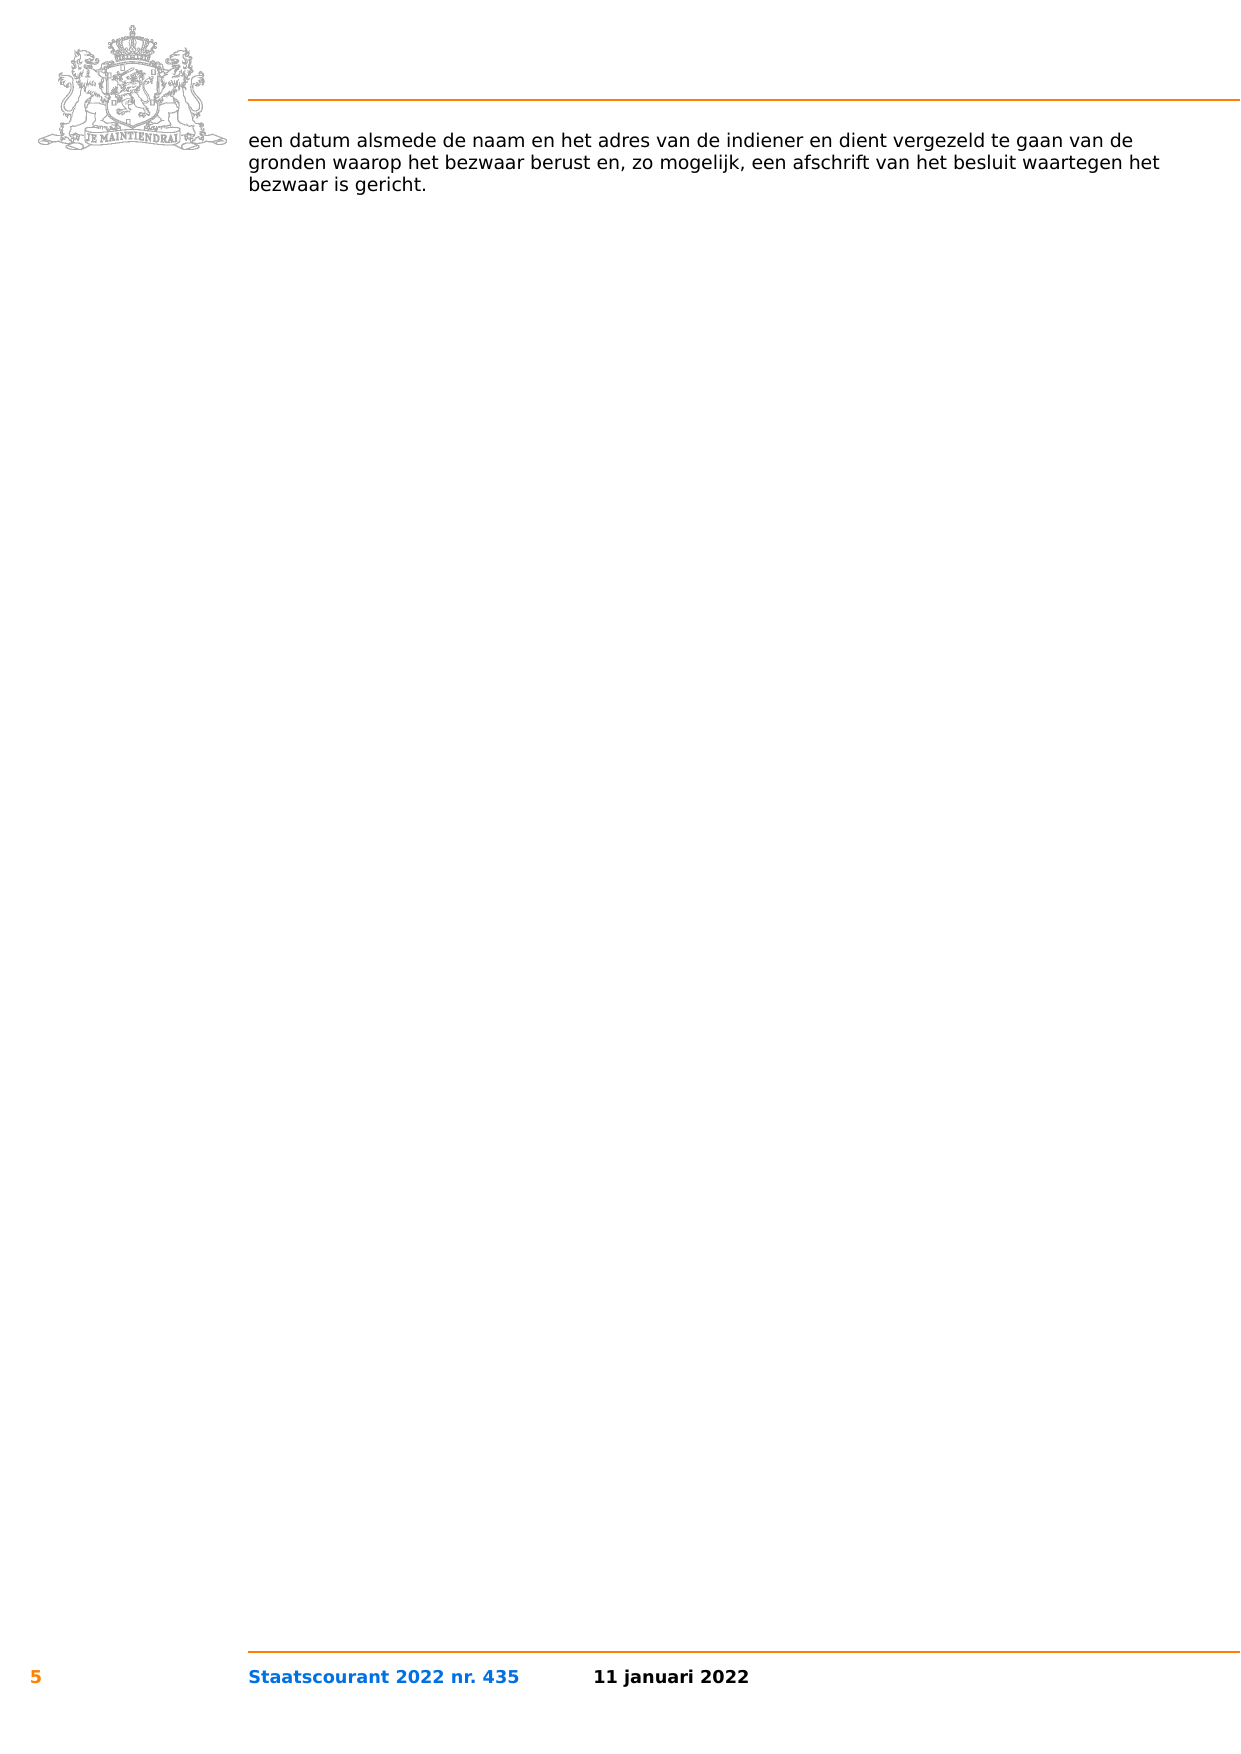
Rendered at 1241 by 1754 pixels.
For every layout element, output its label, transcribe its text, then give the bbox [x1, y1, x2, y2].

text een datum alsmede de naam en het adres van de indiener en dient vergezeld te gaan van de gronden waarop het bezwaar berust en, zo mogelijk, een afschrift van het besluit waartegen het bezwaar is gericht. [248, 130, 1163, 196]
picture [38, 25, 227, 150]
